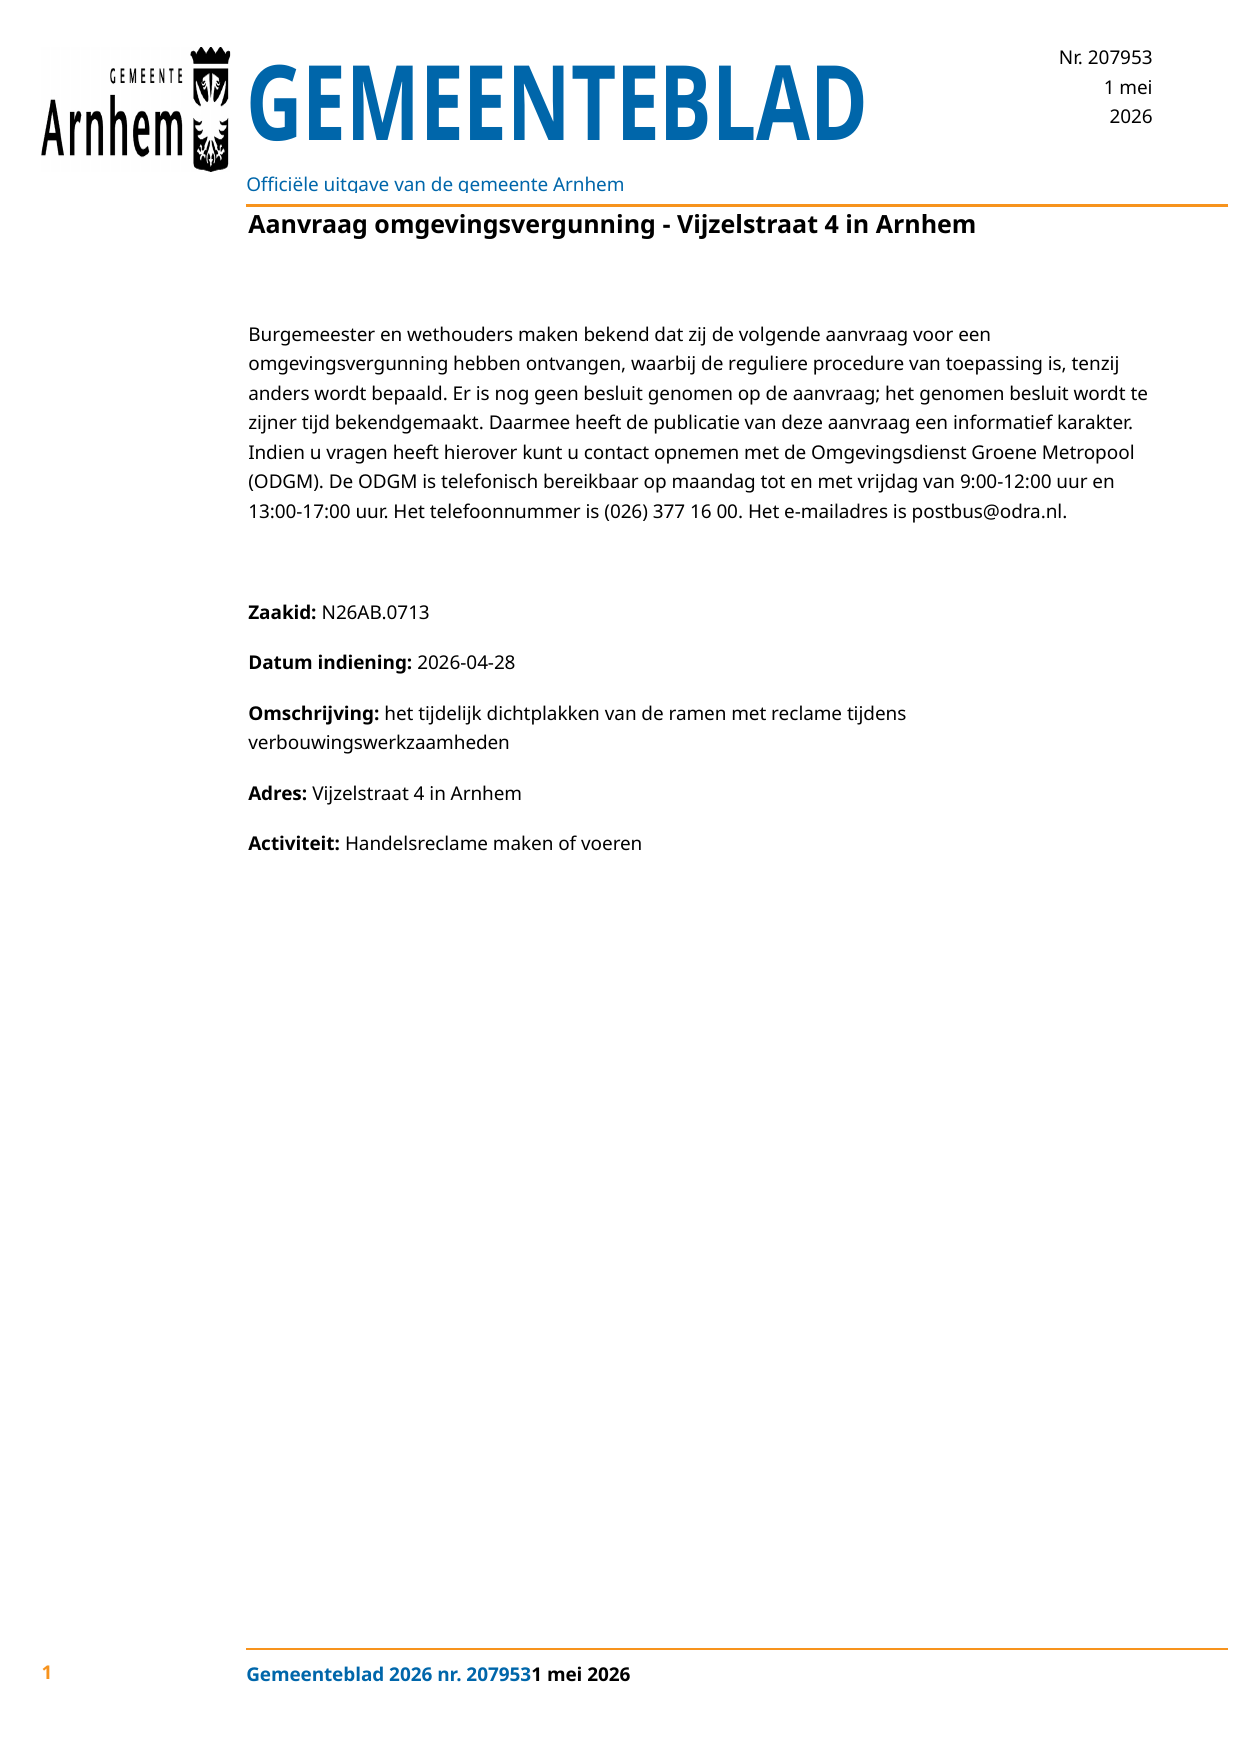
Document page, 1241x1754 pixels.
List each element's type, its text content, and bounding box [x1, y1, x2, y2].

text Aanvraag omgevingsvergunning - Vijzelstraat 4 in Arnhem [248, 207, 1152, 241]
text Omschrijving: het tijdelijk dichtplakken van de ramen met reclame tijdens verbouwingswerkzaamheden [248, 700, 1152, 755]
text Adres: Vijzelstraat 4 in Arnhem [248, 780, 1152, 806]
text Zaakid: N26AB.0713 [248, 599, 1152, 625]
text Burgemeester en wethouders maken bekend dat zij de volgende aanvraag voor een omgevingsvergunning hebben ontvangen, waarbij de reguliere procedure van toepassing is, tenzij anders wordt bepaald. Er is nog geen besluit genomen op de aanvraag; het genomen besluit wordt te zijner tijd bekendgemaakt. Daarmee heeft de publicatie van deze aanvraag een informatief karakter. Indien u vragen heeft hierover kunt u contact opnemen met de Omgevingsdienst Groene Metropool (ODGM). De ODGM is telefonisch bereikbaar op maandag tot en met vrijdag van 9:00-12:00 uur en 13:00-17:00 uur. Het telefoonnummer is (026) 377 16 00. Het e-mailadres is postbus@odra.nl. [248, 321, 1152, 524]
picture [41, 47, 231, 172]
text Datum indiening: 2026-04-28 [248, 649, 1152, 675]
text Activiteit: Handelsreclame maken of voeren [248, 830, 1152, 856]
